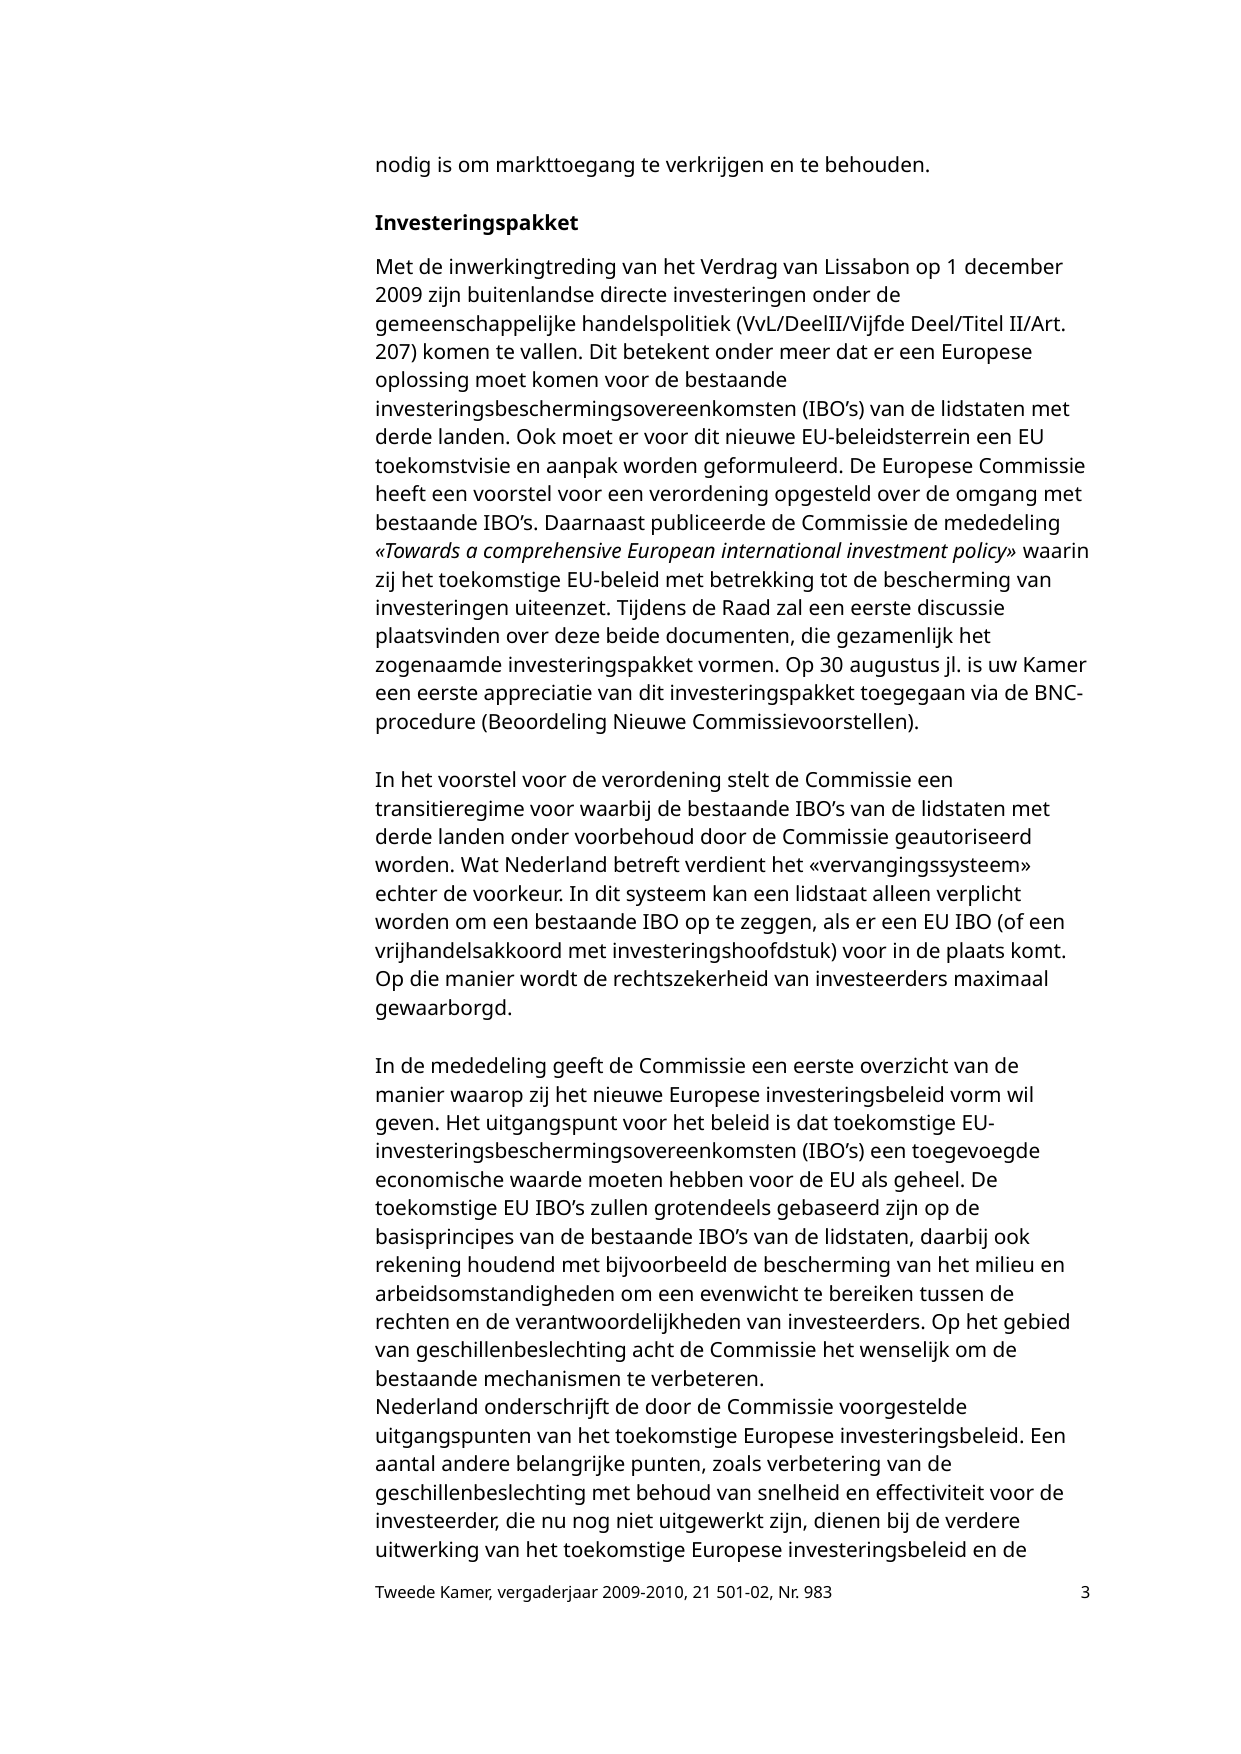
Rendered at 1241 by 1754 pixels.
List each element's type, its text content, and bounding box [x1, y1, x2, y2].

text Investeringspakket [375, 208, 1090, 237]
text Nederland onderschrijft de door de Commissie voorgestelde uitgangspunten van het toekomstige Europese investeringsbeleid. Een aantal andere belangrijke punten, zoals verbetering van de geschillenbeslechting met behoud van snelheid en effectiviteit voor de investeerder, die nu nog niet uitgewerkt zijn, dienen bij de verdere uitwerking van het toekomstige Europese investeringsbeleid en de [375, 1392, 1090, 1563]
text In het voorstel voor de verordening stelt de Commissie een transitieregime voor waarbij de bestaande IBO’s van de lidstaten met derde landen onder voorbehoud door de Commissie geautoriseerd worden. Wat Nederland betreft verdient het «vervangingssysteem» echter de voorkeur. In dit systeem kan een lidstaat alleen verplicht worden om een bestaande IBO op te zeggen, als er een EU IBO (of een vrijhandelsakkoord met investeringshoofdstuk) voor in de plaats komt. Op die manier wordt de rechtszekerheid van investeerders maximaal gewaarborgd. [375, 765, 1090, 1021]
text In de mededeling geeft de Commissie een eerste overzicht van de manier waarop zij het nieuwe Europese investeringsbeleid vorm wil geven. Het uitgangspunt voor het beleid is dat toekomstige EU-investeringsbeschermingsovereenkomsten (IBO’s) een toegevoegde economische waarde moeten hebben voor de EU als geheel. De toekomstige EU IBO’s zullen grotendeels gebaseerd zijn op de basisprincipes van de bestaande IBO’s van de lidstaten, daarbij ook rekening houdend met bijvoorbeeld de bescherming van het milieu en arbeidsomstandigheden om een evenwicht te bereiken tussen de rechten en de verantwoordelijkheden van investeerders. Op het gebied van geschillenbeslechting acht de Commissie het wenselijk om de bestaande mechanismen te verbeteren. [375, 1051, 1090, 1392]
text Met de inwerkingtreding van het Verdrag van Lissabon op 1 december 2009 zijn buitenlandse directe investeringen onder de gemeenschappelijke handelspolitiek (VvL/DeelII/Vijfde Deel/Titel II/Art. 207) komen te vallen. Dit betekent onder meer dat er een Europese oplossing moet komen voor de bestaande investeringsbeschermingsovereenkomsten (IBO’s) van de lidstaten met derde landen. Ook moet er voor dit nieuwe EU-beleidsterrein een EU toekomstvisie en aanpak worden geformuleerd. De Europese Commissie heeft een voorstel voor een verordening opgesteld over de omgang met bestaande IBO’s. Daarnaast publiceerde de Commissie de mededeling «Towards a comprehensive European international investment policy» waarin zij het toekomstige EU-beleid met betrekking tot de bescherming van investeringen uiteenzet. Tijdens de Raad zal een eerste discussie plaatsvinden over deze beide documenten, die gezamenlijk het zogenaamde investeringspakket vormen. Op 30 augustus jl. is uw Kamer een eerste appreciatie van dit investeringspakket toegegaan via de BNC-procedure (Beoordeling Nieuwe Commissievoorstellen). [375, 252, 1090, 735]
text nodig is om markttoegang te verkrijgen en te behouden. [375, 150, 1090, 178]
